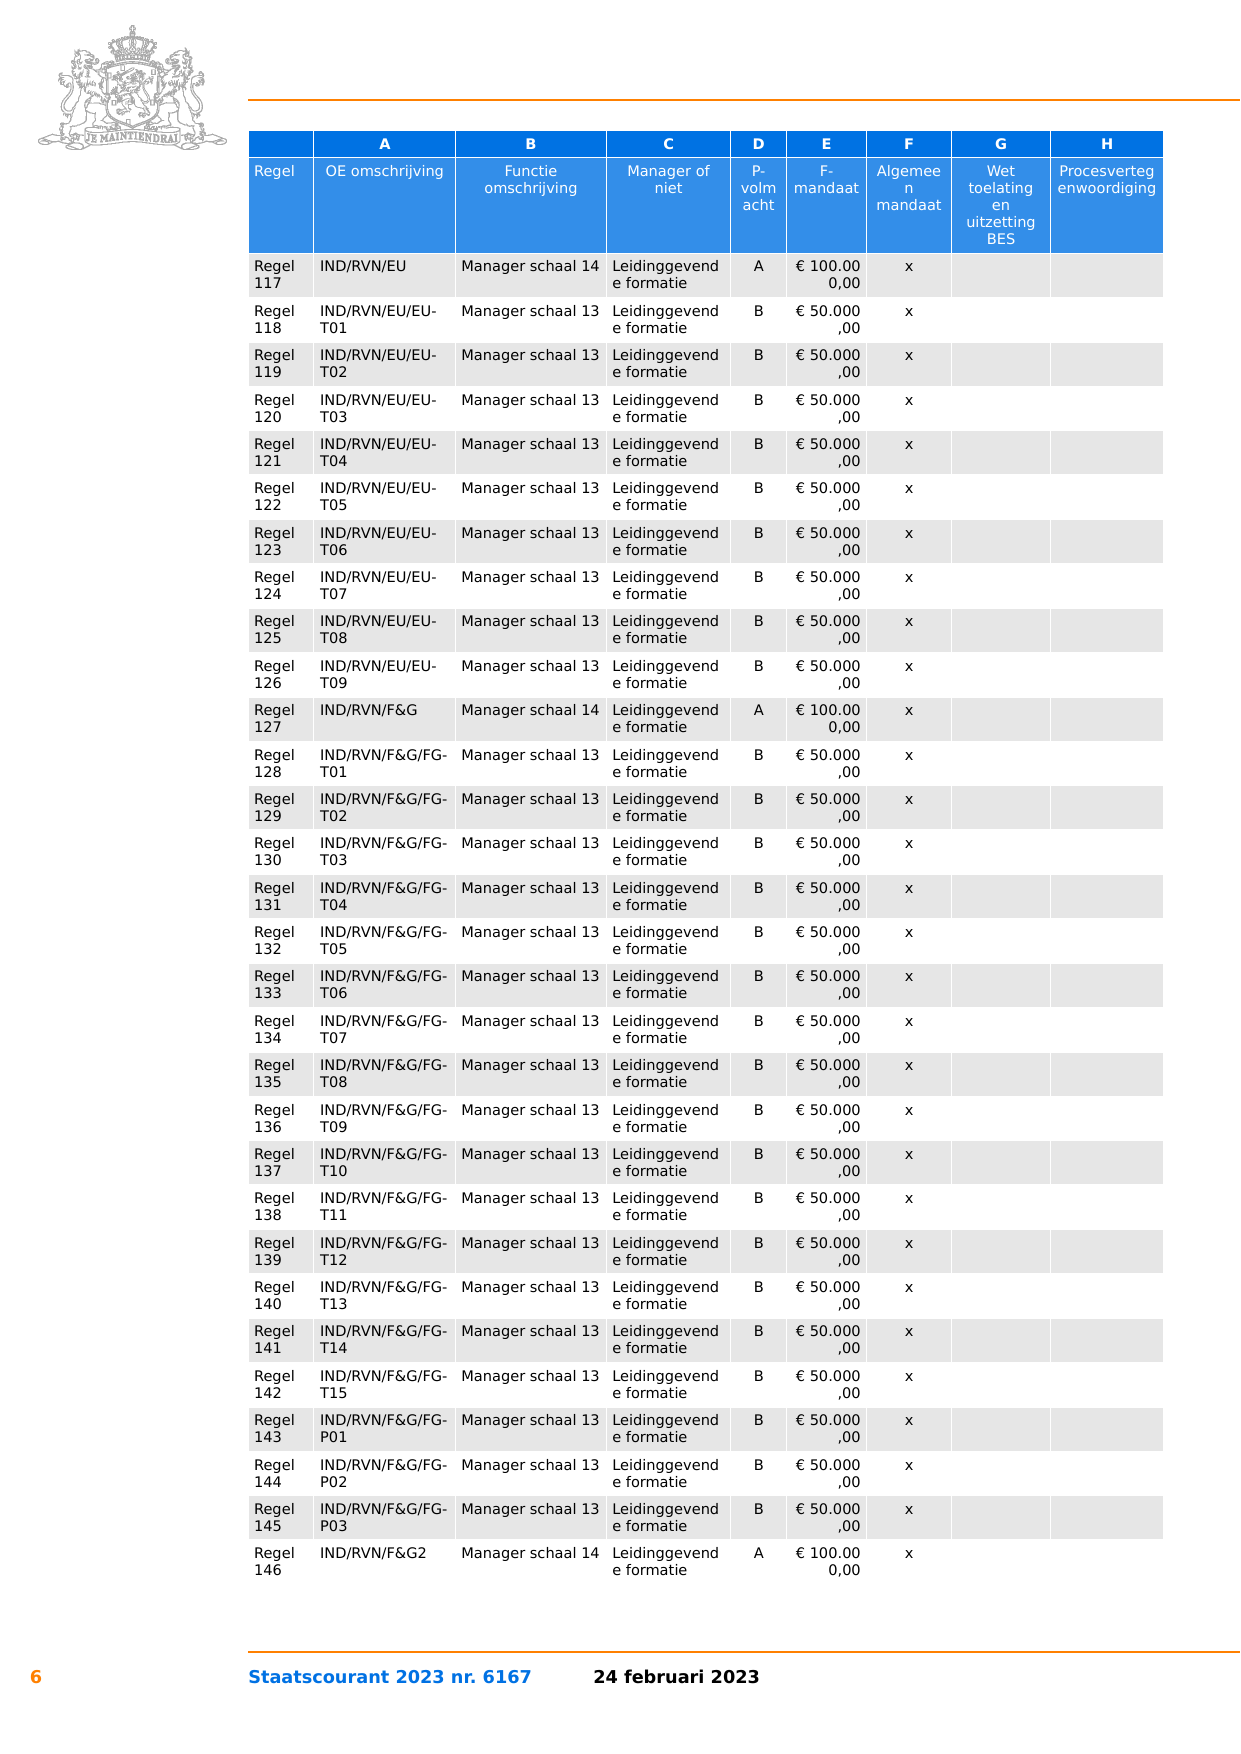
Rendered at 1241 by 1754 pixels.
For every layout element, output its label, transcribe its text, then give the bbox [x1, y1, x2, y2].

table_cell Manager schaal 13 [456, 1408, 606, 1451]
table_cell [952, 254, 1050, 297]
table_cell [952, 387, 1050, 430]
table_cell [952, 520, 1050, 563]
table_cell [1051, 1408, 1163, 1451]
table_cell Leidinggevende formatie [607, 653, 730, 696]
table_cell [1051, 387, 1163, 430]
table_cell IND/RVN/F&G/FG-P01 [314, 1408, 455, 1451]
table_cell Manager schaal 13 [456, 1496, 606, 1539]
table_cell x [867, 520, 951, 563]
table_cell B [731, 564, 786, 608]
table_cell [952, 875, 1050, 918]
table_cell IND/RVN/EU/EU-T04 [314, 431, 455, 474]
table_cell x [867, 919, 951, 963]
table_header [249, 131, 313, 157]
table_cell Manager schaal 13 [456, 653, 606, 696]
table_cell [1051, 520, 1163, 563]
table_cell € 50.000,00 [787, 1097, 866, 1140]
table_cell Regel 129 [249, 786, 313, 829]
table_cell Leidinggevende formatie [607, 1186, 730, 1229]
table_cell B [731, 1452, 786, 1495]
table_cell [952, 1274, 1050, 1318]
table_cell Wet toelating en uitzetting BES [952, 158, 1050, 253]
table_cell A [731, 698, 786, 741]
table_cell € 50.000,00 [787, 564, 866, 608]
table_cell OE omschrijving [314, 158, 455, 253]
table_cell x [867, 254, 951, 297]
table_cell Regel 119 [249, 343, 313, 386]
table_cell [952, 1408, 1050, 1451]
table_cell x [867, 786, 951, 829]
table_cell Manager schaal 14 [456, 254, 606, 297]
table_cell [1051, 875, 1163, 918]
table_cell IND/RVN/F&G/FG-T13 [314, 1274, 455, 1318]
table_cell [952, 431, 1050, 474]
table_cell Leidinggevende formatie [607, 1408, 730, 1451]
table_cell x [867, 742, 951, 785]
table_cell Manager schaal 13 [456, 1319, 606, 1362]
table_cell Leidinggevende formatie [607, 1141, 730, 1184]
table_cell € 50.000,00 [787, 1452, 866, 1495]
table_cell Leidinggevende formatie [607, 1274, 730, 1318]
table_cell [1051, 1008, 1163, 1051]
table_cell Algemeen mandaat [867, 158, 951, 253]
table_cell B [731, 1319, 786, 1362]
table_cell IND/RVN/EU/EU-T03 [314, 387, 455, 430]
table_cell IND/RVN/F&G/FG-T08 [314, 1053, 455, 1096]
table_cell B [731, 1363, 786, 1406]
table_cell x [867, 1541, 951, 1584]
table_cell B [731, 831, 786, 874]
table_cell [952, 1008, 1050, 1051]
table_cell Manager schaal 14 [456, 698, 606, 741]
table_cell Regel 138 [249, 1186, 313, 1229]
table_cell Manager schaal 13 [456, 1141, 606, 1184]
table_cell B [731, 742, 786, 785]
table_cell Manager schaal 13 [456, 387, 606, 430]
table_cell Regel 142 [249, 1363, 313, 1406]
table_cell A [731, 254, 786, 297]
table_cell Regel 118 [249, 298, 313, 341]
table_cell IND/RVN/EU/EU-T02 [314, 343, 455, 386]
table_cell [1051, 964, 1163, 1007]
table_cell x [867, 431, 951, 474]
table_cell Manager schaal 14 [456, 1541, 606, 1584]
table_cell IND/RVN/EU/EU-T07 [314, 564, 455, 608]
table_cell € 50.000,00 [787, 653, 866, 696]
table_cell Manager schaal 13 [456, 476, 606, 519]
table_cell Leidinggevende formatie [607, 254, 730, 297]
table_cell Leidinggevende formatie [607, 1230, 730, 1273]
table_cell x [867, 1408, 951, 1451]
table_cell Regel [249, 158, 313, 253]
table_cell € 50.000,00 [787, 1141, 866, 1184]
table_cell € 100.000,00 [787, 1541, 866, 1584]
table_cell [1051, 831, 1163, 874]
table_cell Manager schaal 13 [456, 564, 606, 608]
table_cell Leidinggevende formatie [607, 831, 730, 874]
table_cell B [731, 1141, 786, 1184]
table_cell [1051, 564, 1163, 608]
table_cell Manager schaal 13 [456, 1230, 606, 1273]
table_cell x [867, 1319, 951, 1362]
table_cell x [867, 609, 951, 652]
table_cell [1051, 1186, 1163, 1229]
table_cell [1051, 1452, 1163, 1495]
table_cell Leidinggevende formatie [607, 786, 730, 829]
table_cell Manager schaal 13 [456, 919, 606, 963]
table_cell x [867, 831, 951, 874]
table_cell Leidinggevende formatie [607, 1541, 730, 1584]
table_cell € 50.000,00 [787, 476, 866, 519]
table_cell Leidinggevende formatie [607, 1008, 730, 1051]
table_cell Leidinggevende formatie [607, 1053, 730, 1096]
table_header H [1051, 131, 1163, 157]
table_cell [952, 343, 1050, 386]
table_cell Manager schaal 13 [456, 1053, 606, 1096]
table_cell Regel 143 [249, 1408, 313, 1451]
table_cell € 50.000,00 [787, 343, 866, 386]
table_cell Manager schaal 13 [456, 1452, 606, 1495]
table_cell Manager schaal 13 [456, 831, 606, 874]
table_cell Functie omschrijving [456, 158, 606, 253]
table_cell [952, 1452, 1050, 1495]
table_cell Manager schaal 13 [456, 298, 606, 341]
table_cell Regel 123 [249, 520, 313, 563]
table_cell IND/RVN/F&G [314, 698, 455, 741]
table_cell [952, 1319, 1050, 1362]
table_cell x [867, 1274, 951, 1318]
table_cell [1051, 1053, 1163, 1096]
table_cell Regel 125 [249, 609, 313, 652]
table_cell Manager schaal 13 [456, 786, 606, 829]
table_cell Regel 146 [249, 1541, 313, 1584]
table_cell IND/RVN/F&G/FG-T02 [314, 786, 455, 829]
table_cell A [731, 1541, 786, 1584]
table_cell [1051, 476, 1163, 519]
table_cell [1051, 653, 1163, 696]
table_cell Regel 133 [249, 964, 313, 1007]
table_cell Regel 132 [249, 919, 313, 963]
table_cell F-mandaat [787, 158, 866, 253]
table_cell [952, 964, 1050, 1007]
table_cell Leidinggevende formatie [607, 520, 730, 563]
table_cell [1051, 1363, 1163, 1406]
table_cell Leidinggevende formatie [607, 1319, 730, 1362]
table_cell x [867, 1097, 951, 1140]
table_cell x [867, 564, 951, 608]
table_cell Leidinggevende formatie [607, 298, 730, 341]
table_cell B [731, 609, 786, 652]
table_cell Regel 135 [249, 1053, 313, 1096]
table_cell IND/RVN/F&G/FG-T15 [314, 1363, 455, 1406]
table_cell B [731, 298, 786, 341]
table_cell € 50.000,00 [787, 1496, 866, 1539]
table_cell [1051, 298, 1163, 341]
table_cell € 50.000,00 [787, 387, 866, 430]
table_cell Manager schaal 13 [456, 875, 606, 918]
table_cell Leidinggevende formatie [607, 698, 730, 741]
table_cell Manager schaal 13 [456, 431, 606, 474]
table_cell € 50.000,00 [787, 919, 866, 963]
table_cell IND/RVN/F&G/FG-T03 [314, 831, 455, 874]
table_cell € 50.000,00 [787, 1274, 866, 1318]
table_cell [1051, 1541, 1163, 1584]
table_cell IND/RVN/EU/EU-T08 [314, 609, 455, 652]
table_cell B [731, 1008, 786, 1051]
table_cell Leidinggevende formatie [607, 431, 730, 474]
table_header E [787, 131, 866, 157]
table_cell Regel 131 [249, 875, 313, 918]
table_cell IND/RVN/F&G/FG-T12 [314, 1230, 455, 1273]
table_cell € 100.000,00 [787, 254, 866, 297]
table_cell Manager schaal 13 [456, 343, 606, 386]
table_cell IND/RVN/EU/EU-T09 [314, 653, 455, 696]
table_cell € 50.000,00 [787, 1363, 866, 1406]
table_cell B [731, 1186, 786, 1229]
table_cell Regel 124 [249, 564, 313, 608]
table_cell B [731, 1274, 786, 1318]
table_cell IND/RVN/F&G/FG-P02 [314, 1452, 455, 1495]
table_cell IND/RVN/EU/EU-T05 [314, 476, 455, 519]
table_cell € 100.000,00 [787, 698, 866, 741]
table_cell Leidinggevende formatie [607, 609, 730, 652]
table_cell IND/RVN/F&G/FG-T14 [314, 1319, 455, 1362]
table_cell B [731, 1053, 786, 1096]
table_cell Leidinggevende formatie [607, 387, 730, 430]
table_cell [1051, 1496, 1163, 1539]
table_cell B [731, 520, 786, 563]
table_cell [952, 786, 1050, 829]
table_cell Procesvertegenwoordiging [1051, 158, 1163, 253]
table_cell [952, 609, 1050, 652]
table_cell [1051, 609, 1163, 652]
table_header F [867, 131, 951, 157]
table_cell B [731, 476, 786, 519]
table_cell x [867, 1008, 951, 1051]
table_cell [1051, 1230, 1163, 1273]
table_cell [952, 1230, 1050, 1273]
table_cell IND/RVN/F&G/FG-T06 [314, 964, 455, 1007]
table_cell IND/RVN/F&G/FG-T04 [314, 875, 455, 918]
table_cell Manager schaal 13 [456, 742, 606, 785]
table_cell x [867, 1496, 951, 1539]
table_cell € 50.000,00 [787, 875, 866, 918]
table_cell IND/RVN/EU/EU-T01 [314, 298, 455, 341]
table_cell Regel 134 [249, 1008, 313, 1051]
table_cell x [867, 1230, 951, 1273]
table_cell [1051, 431, 1163, 474]
table_cell Regel 140 [249, 1274, 313, 1318]
table_cell Leidinggevende formatie [607, 1363, 730, 1406]
table_cell [1051, 742, 1163, 785]
table_cell Manager of niet [607, 158, 730, 253]
table_cell Regel 141 [249, 1319, 313, 1362]
table_cell Leidinggevende formatie [607, 919, 730, 963]
table_cell Manager schaal 13 [456, 1274, 606, 1318]
table_cell € 50.000,00 [787, 1319, 866, 1362]
table_cell Manager schaal 13 [456, 1363, 606, 1406]
table_cell Regel 126 [249, 653, 313, 696]
table_cell Leidinggevende formatie [607, 875, 730, 918]
table_cell Leidinggevende formatie [607, 964, 730, 1007]
table_cell Regel 136 [249, 1097, 313, 1140]
table_cell Manager schaal 13 [456, 1186, 606, 1229]
table_cell x [867, 1053, 951, 1096]
table_cell Manager schaal 13 [456, 964, 606, 1007]
table_cell € 50.000,00 [787, 431, 866, 474]
table_cell x [867, 387, 951, 430]
table_cell [952, 698, 1050, 741]
table_cell B [731, 387, 786, 430]
table_cell [952, 653, 1050, 696]
table_cell IND/RVN/F&G/FG-T09 [314, 1097, 455, 1140]
table_header A [314, 131, 455, 157]
table_cell x [867, 964, 951, 1007]
table_cell Regel 144 [249, 1452, 313, 1495]
table_cell € 50.000,00 [787, 1053, 866, 1096]
table_cell Leidinggevende formatie [607, 564, 730, 608]
table_header G [952, 131, 1050, 157]
table_cell B [731, 1496, 786, 1539]
table_cell [952, 1053, 1050, 1096]
table_cell Regel 120 [249, 387, 313, 430]
table_cell IND/RVN/F&G/FG-T01 [314, 742, 455, 785]
table_cell x [867, 298, 951, 341]
table_cell € 50.000,00 [787, 742, 866, 785]
table_cell Regel 128 [249, 742, 313, 785]
table_cell [952, 298, 1050, 341]
table_cell Leidinggevende formatie [607, 742, 730, 785]
table_cell [1051, 698, 1163, 741]
table_cell [952, 1186, 1050, 1229]
table_cell x [867, 1141, 951, 1184]
table_header D [731, 131, 786, 157]
table_cell x [867, 343, 951, 386]
table_cell € 50.000,00 [787, 1008, 866, 1051]
picture [38, 25, 227, 150]
table_cell B [731, 431, 786, 474]
table_cell [1051, 1319, 1163, 1362]
table_cell x [867, 875, 951, 918]
table_cell Regel 117 [249, 254, 313, 297]
table_header C [607, 131, 730, 157]
table_cell B [731, 1097, 786, 1140]
table_cell [952, 1141, 1050, 1184]
table_cell [952, 919, 1050, 963]
table_cell IND/RVN/F&G/FG-T11 [314, 1186, 455, 1229]
table_cell € 50.000,00 [787, 520, 866, 563]
table_cell IND/RVN/EU [314, 254, 455, 297]
table_cell IND/RVN/EU/EU-T06 [314, 520, 455, 563]
table_cell Regel 145 [249, 1496, 313, 1539]
table_cell Regel 137 [249, 1141, 313, 1184]
table_cell [952, 1541, 1050, 1584]
table_cell Regel 130 [249, 831, 313, 874]
table_cell Manager schaal 13 [456, 1097, 606, 1140]
table_cell P-volmacht [731, 158, 786, 253]
table_cell B [731, 919, 786, 963]
table_cell [952, 831, 1050, 874]
table_cell B [731, 964, 786, 1007]
table_cell [1051, 919, 1163, 963]
table_cell € 50.000,00 [787, 609, 866, 652]
table_cell [1051, 786, 1163, 829]
table_cell Regel 121 [249, 431, 313, 474]
table_cell B [731, 1230, 786, 1273]
table_cell Leidinggevende formatie [607, 343, 730, 386]
table_cell IND/RVN/F&G2 [314, 1541, 455, 1584]
table_cell x [867, 698, 951, 741]
table_cell € 50.000,00 [787, 786, 866, 829]
table_cell IND/RVN/F&G/FG-P03 [314, 1496, 455, 1539]
table_cell x [867, 653, 951, 696]
table_cell Manager schaal 13 [456, 520, 606, 563]
table_cell Regel 122 [249, 476, 313, 519]
table_cell [952, 742, 1050, 785]
table_cell [952, 1496, 1050, 1539]
table_cell [1051, 254, 1163, 297]
table_cell [1051, 1141, 1163, 1184]
table_cell [1051, 1097, 1163, 1140]
table_cell [1051, 343, 1163, 386]
table_cell IND/RVN/F&G/FG-T07 [314, 1008, 455, 1051]
table_cell IND/RVN/F&G/FG-T05 [314, 919, 455, 963]
table_cell x [867, 476, 951, 519]
table_cell € 50.000,00 [787, 1186, 866, 1229]
table_cell € 50.000,00 [787, 831, 866, 874]
table_cell Leidinggevende formatie [607, 476, 730, 519]
table_cell x [867, 1452, 951, 1495]
table_cell B [731, 653, 786, 696]
table_cell Leidinggevende formatie [607, 1452, 730, 1495]
table_cell x [867, 1186, 951, 1229]
table_cell [1051, 1274, 1163, 1318]
table_cell € 50.000,00 [787, 964, 866, 1007]
table_cell Leidinggevende formatie [607, 1496, 730, 1539]
table_cell B [731, 343, 786, 386]
table_cell Regel 127 [249, 698, 313, 741]
table_cell Leidinggevende formatie [607, 1097, 730, 1140]
table_cell € 50.000,00 [787, 1408, 866, 1451]
table_cell Manager schaal 13 [456, 609, 606, 652]
table_cell B [731, 875, 786, 918]
table_cell B [731, 1408, 786, 1451]
table_cell [952, 476, 1050, 519]
table_cell Manager schaal 13 [456, 1008, 606, 1051]
table_cell B [731, 786, 786, 829]
table_cell € 50.000,00 [787, 1230, 866, 1273]
table_cell IND/RVN/F&G/FG-T10 [314, 1141, 455, 1184]
table_cell [952, 564, 1050, 608]
table_cell [952, 1097, 1050, 1140]
table_cell x [867, 1363, 951, 1406]
table_cell € 50.000,00 [787, 298, 866, 341]
table_header B [456, 131, 606, 157]
table_cell [952, 1363, 1050, 1406]
table_cell Regel 139 [249, 1230, 313, 1273]
